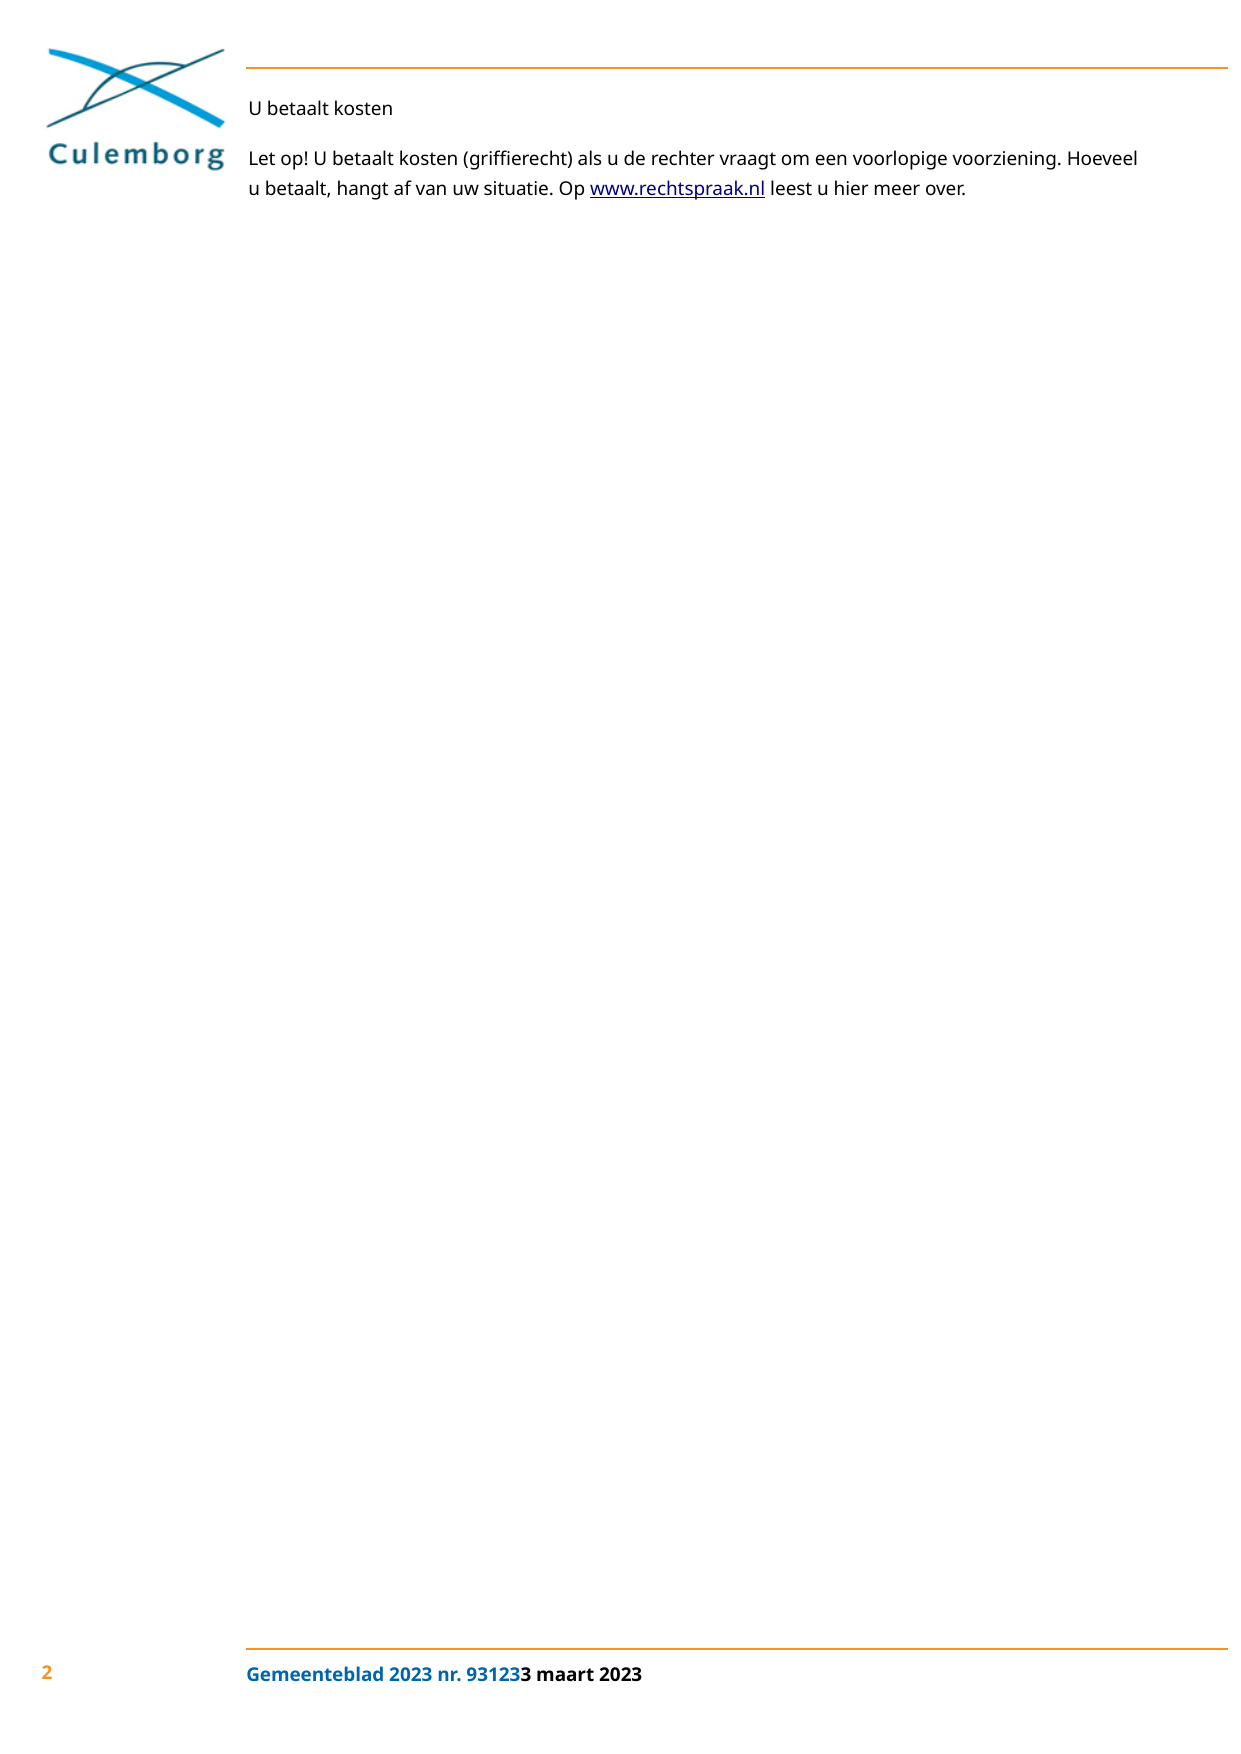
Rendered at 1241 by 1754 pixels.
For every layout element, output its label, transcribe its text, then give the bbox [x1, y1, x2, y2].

picture [41, 47, 231, 172]
text Let op! U betaalt kosten (griffierecht) als u de rechter vraagt om een voorlopige voorziening. Hoeveel u betaalt, hangt af van uw situatie. Op www.rechtspraak.nl leest u hier meer over. [248, 145, 1152, 201]
text U betaalt kosten [248, 95, 1152, 121]
